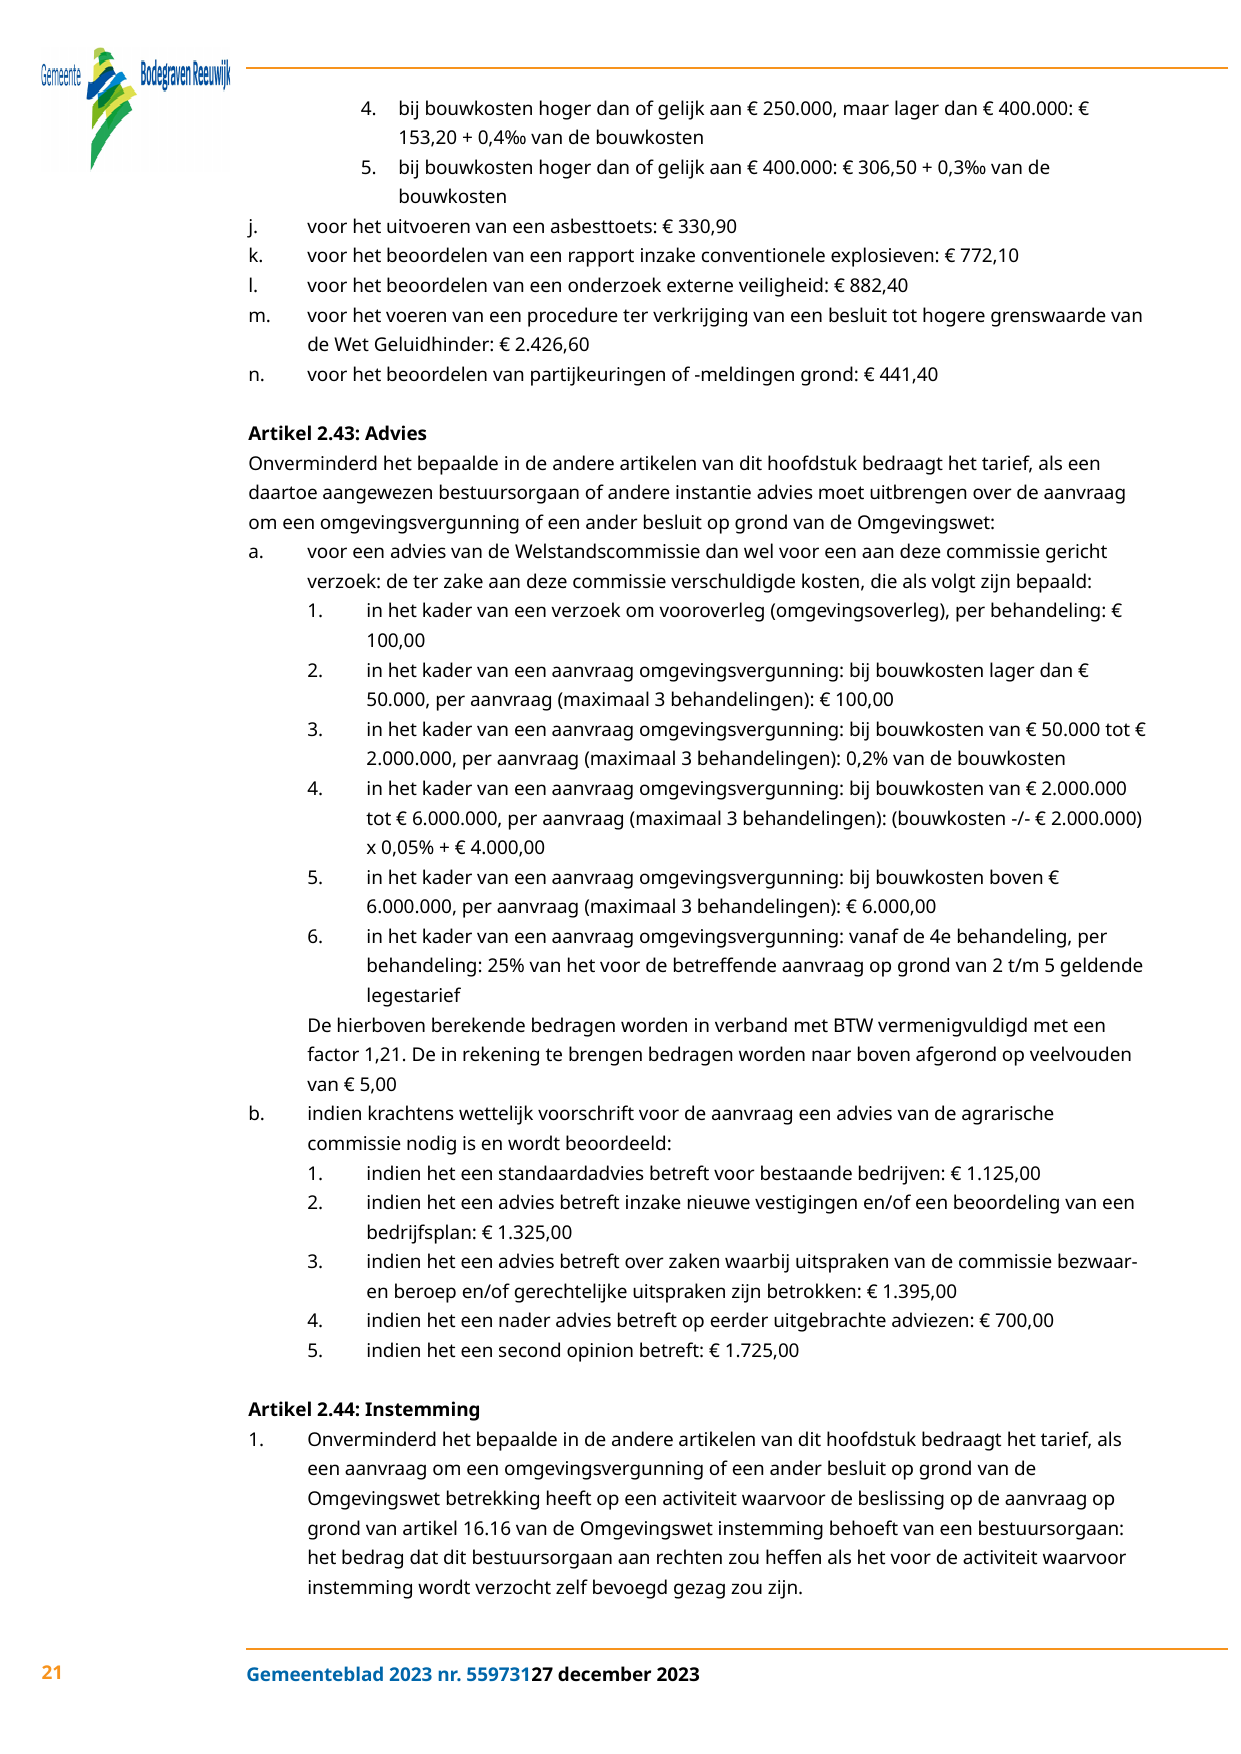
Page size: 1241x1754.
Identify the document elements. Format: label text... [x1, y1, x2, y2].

list voor het voeren van een procedure ter verkrijging van een besluit tot hogere grenswaarde van de Wet Geluidhinder: € 2.426,60 [248, 302, 1152, 357]
list indien het een advies betreft inzake nieuwe vestigingen en/of een beoordeling van een bedrijfsplan: € 1.325,00 [307, 1189, 1152, 1245]
list indien het een second opinion betreft: € 1.725,00 [307, 1337, 1152, 1363]
list voor het beoordelen van een rapport inzake conventionele explosieven: € 772,10 [248, 243, 1152, 268]
text Artikel 2.43: Advies [248, 420, 1152, 446]
list Onverminderd het bepaalde in de andere artikelen van dit hoofdstuk bedraagt het tarief, als een aanvraag om een omgevingsvergunning of een ander besluit op grond van de Omgevingswet betrekking heeft op een activiteit waarvoor de beslissing op de aanvraag op grond van artikel 16.16 van de Omgevingswet instemming behoeft van een bestuursorgaan: het bedrag dat dit bestuursorgaan aan rechten zou heffen als het voor de activiteit waarvoor instemming wordt verzocht zelf bevoegd gezag zou zijn. [248, 1426, 1152, 1600]
text Onverminderd het bepaalde in de andere artikelen van dit hoofdstuk bedraagt het tarief, als een daartoe aangewezen bestuursorgaan of andere instantie advies moet uitbrengen over de aanvraag om een omgevingsvergunning of een ander besluit op grond van de Omgevingswet: [248, 450, 1152, 535]
list indien krachtens wettelijk voorschrift voor de aanvraag een advies van de agrarische commissie nodig is en wordt beoordeeld: [248, 1101, 1152, 1156]
list voor het uitvoeren van een asbesttoets: € 330,90 [248, 213, 1152, 239]
list in het kader van een aanvraag omgevingsvergunning: bij bouwkosten lager dan € 50.000, per aanvraag (maximaal 3 behandelingen): € 100,00 [307, 657, 1152, 712]
list in het kader van een aanvraag omgevingsvergunning: bij bouwkosten van € 50.000 tot € 2.000.000, per aanvraag (maximaal 3 behandelingen): 0,2% van de bouwkosten [307, 716, 1152, 771]
list bij bouwkosten hoger dan of gelijk aan € 250.000, maar lager dan € 400.000: € 153,20 + 0,4‰ van de bouwkosten [361, 95, 1152, 150]
list in het kader van een aanvraag omgevingsvergunning: vanaf de 4e behandeling, per behandeling: 25% van het voor de betreffende aanvraag op grond van 2 t/m 5 geldende legestarief [307, 923, 1152, 1008]
list indien het een advies betreft over zaken waarbij uitspraken van de commissie bezwaar- en beroep en/of gerechtelijke uitspraken zijn betrokken: € 1.395,00 [307, 1248, 1152, 1304]
text Artikel 2.44: Instemming [248, 1396, 1152, 1422]
list voor het beoordelen van een onderzoek externe veiligheid: € 882,40 [248, 272, 1152, 298]
list indien het een standaardadvies betreft voor bestaande bedrijven: € 1.125,00 [307, 1160, 1152, 1186]
list voor het beoordelen van partijkeuringen of -meldingen grond: € 441,40 [248, 361, 1152, 387]
picture [41, 47, 231, 172]
list bij bouwkosten hoger dan of gelijk aan € 400.000: € 306,50 + 0,3‰ van de bouwkosten [361, 154, 1152, 209]
list in het kader van een aanvraag omgevingsvergunning: bij bouwkosten van € 2.000.000 tot € 6.000.000, per aanvraag (maximaal 3 behandelingen): (bouwkosten -/- € 2.000.000) x 0,05% + € 4.000,00 [307, 775, 1152, 860]
list in het kader van een verzoek om vooroverleg (omgevingsoverleg), per behandeling: € 100,00 [307, 598, 1152, 653]
list in het kader van een aanvraag omgevingsvergunning: bij bouwkosten boven € 6.000.000, per aanvraag (maximaal 3 behandelingen): € 6.000,00 [307, 864, 1152, 919]
list De hierboven berekende bedragen worden in verband met BTW vermenigvuldigd met een factor 1,21. De in rekening te brengen bedragen worden naar boven afgerond op veelvouden van € 5,00 [248, 1012, 1152, 1097]
list indien het een nader advies betreft op eerder uitgebrachte adviezen: € 700,00 [307, 1308, 1152, 1333]
list voor een advies van de Welstandscommissie dan wel voor een aan deze commissie gericht verzoek: de ter zake aan deze commissie verschuldigde kosten, die als volgt zijn bepaald: [248, 538, 1152, 594]
